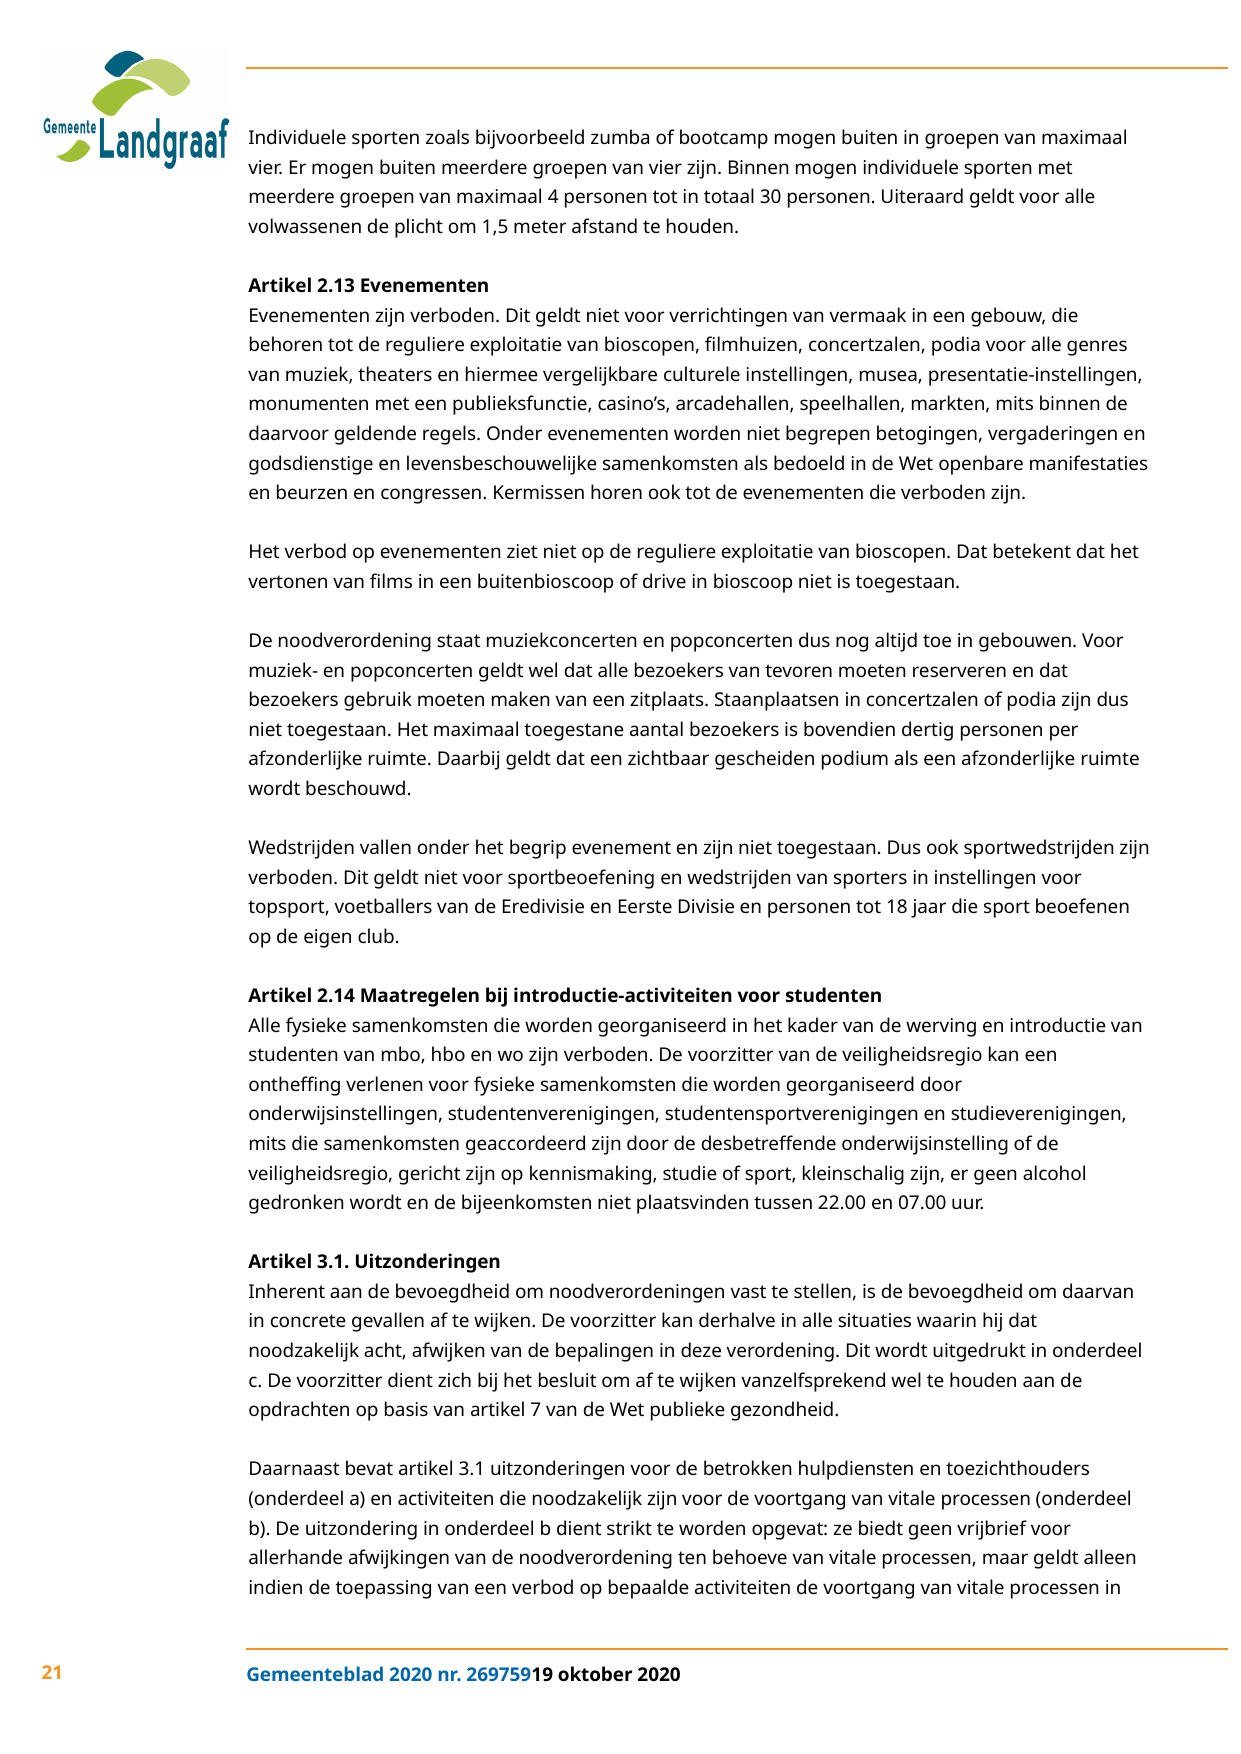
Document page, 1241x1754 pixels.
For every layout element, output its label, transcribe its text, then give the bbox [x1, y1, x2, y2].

text Wedstrijden vallen onder het begrip evenement en zijn niet toegestaan. Dus ook sportwedstrijden zijn verboden. Dit geldt niet voor sportbeoefening en wedstrijden van sporters in instellingen voor topsport, voetballers van de Eredivisie en Eerste Divisie en personen tot 18 jaar die sport beoefenen op de eigen club. [248, 834, 1152, 949]
text Artikel 2.14 Maatregelen bij introductie-activiteiten voor studenten [248, 982, 1152, 1008]
picture [41, 47, 231, 172]
text Daarnaast bevat artikel 3.1 uitzonderingen voor de betrokken hulpdiensten en toezichthouders (onderdeel a) en activiteiten die noodzakelijk zijn voor de voortgang van vitale processen (onderdeel b). De uitzondering in onderdeel b dient strikt te worden opgevat: ze biedt geen vrijbrief voor allerhande afwijkingen van de noodverordening ten behoeve van vitale processen, maar geldt alleen indien de toepassing van een verbod op bepaalde activiteiten de voortgang van vitale processen in [248, 1456, 1152, 1600]
text Evenementen zijn verboden. Dit geldt niet voor verrichtingen van vermaak in een gebouw, die behoren tot de reguliere exploitatie van bioscopen, filmhuizen, concertzalen, podia voor alle genres van muziek, theaters en hiermee vergelijkbare culturele instellingen, musea, presentatie-instellingen, monumenten met een publieksfunctie, casino’s, arcadehallen, speelhallen, markten, mits binnen de daarvoor geldende regels. Onder evenementen worden niet begrepen betogingen, vergaderingen en godsdienstige en levensbeschouwelijke samenkomsten als bedoeld in de Wet openbare manifestaties en beurzen en congressen. Kermissen horen ook tot de evenementen die verboden zijn. [248, 302, 1152, 505]
text Alle fysieke samenkomsten die worden georganiseerd in het kader van de werving en introductie van studenten van mbo, hbo en wo zijn verboden. De voorzitter van de veiligheidsregio kan een ontheffing verlenen voor fysieke samenkomsten die worden georganiseerd door onderwijsinstellingen, studentenverenigingen, studentensportverenigingen en studieverenigingen, mits die samenkomsten geaccordeerd zijn door de desbetreffende onderwijsinstelling of de veiligheidsregio, gericht zijn op kennismaking, studie of sport, kleinschalig zijn, er geen alcohol gedronken wordt en de bijeenkomsten niet plaatsvinden tussen 22.00 en 07.00 uur. [248, 1012, 1152, 1215]
text Inherent aan de bevoegdheid om noodverordeningen vast te stellen, is de bevoegdheid om daarvan in concrete gevallen af te wijken. De voorzitter kan derhalve in alle situaties waarin hij dat noodzakelijk acht, afwijken van de bepalingen in deze verordening. Dit wordt uitgedrukt in onderdeel c. De voorzitter dient zich bij het besluit om af te wijken vanzelfsprekend wel te houden aan de opdrachten op basis van artikel 7 van de Wet publieke gezondheid. [248, 1278, 1152, 1422]
text Artikel 2.13 Evenementen [248, 272, 1152, 298]
text Het verbod op evenementen ziet niet op de reguliere exploitatie van bioscopen. Dat betekent dat het vertonen van films in een buitenbioscoop of drive in bioscoop niet is toegestaan. [248, 538, 1152, 594]
text Individuele sporten zoals bijvoorbeeld zumba of bootcamp mogen buiten in groepen van maximaal vier. Er mogen buiten meerdere groepen van vier zijn. Binnen mogen individuele sporten met meerdere groepen van maximaal 4 personen tot in totaal 30 personen. Uiteraard geldt voor alle volwassenen de plicht om 1,5 meter afstand te houden. [248, 124, 1152, 239]
text Artikel 3.1. Uitzonderingen [248, 1248, 1152, 1274]
text De noodverordening staat muziekconcerten en popconcerten dus nog altijd toe in gebouwen. Voor muziek- en popconcerten geldt wel dat alle bezoekers van tevoren moeten reserveren en dat bezoekers gebruik moeten maken van een zitplaats. Staanplaatsen in concertzalen of podia zijn dus niet toegestaan. Het maximaal toegestane aantal bezoekers is bovendien dertig personen per afzonderlijke ruimte. Daarbij geldt dat een zichtbaar gescheiden podium als een afzonderlijke ruimte wordt beschouwd. [248, 627, 1152, 801]
